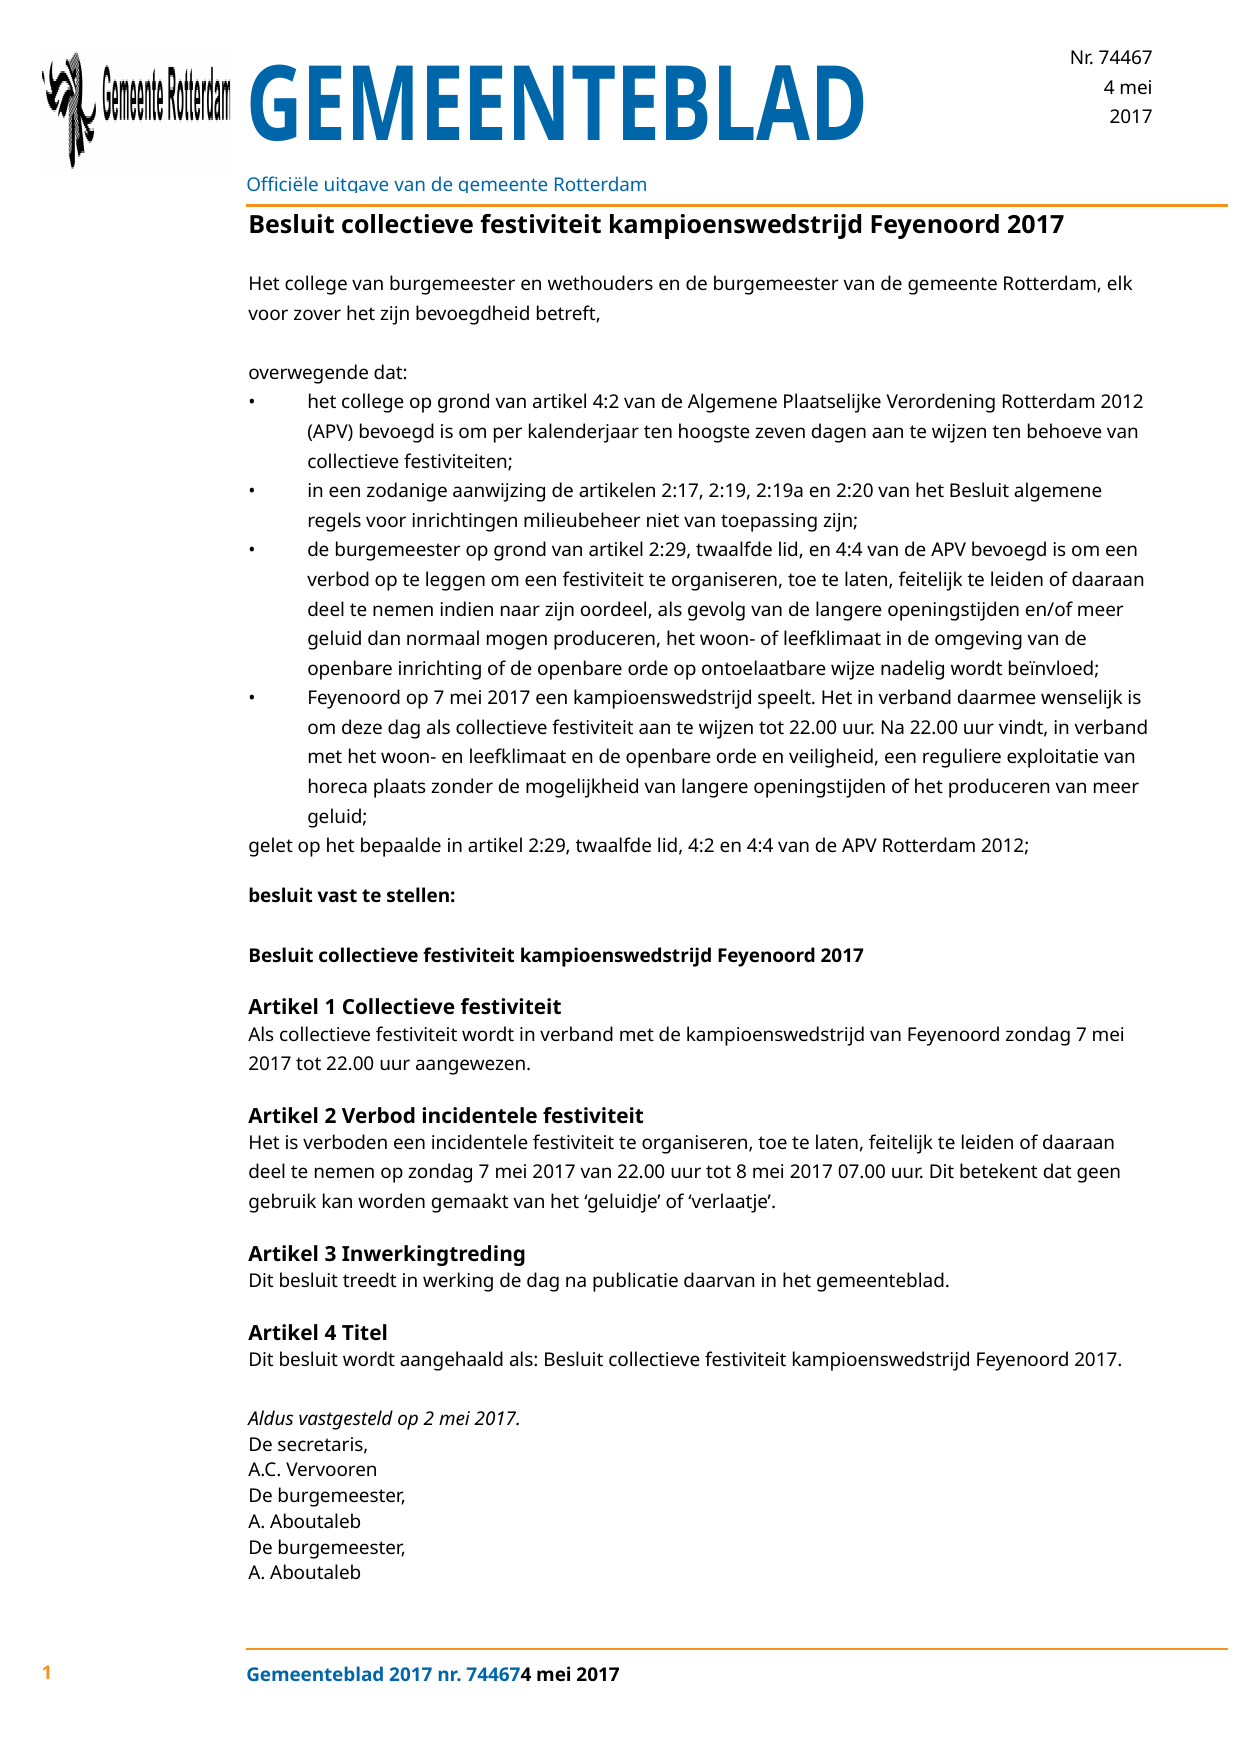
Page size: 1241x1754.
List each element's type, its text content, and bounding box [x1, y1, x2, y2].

text Het college van burgemeester en wethouders en de burgemeester van de gemeente Rotterdam, elk voor zover het zijn bevoegdheid betreft, [248, 270, 1152, 326]
list Feyenoord op 7 mei 2017 een kampioenswedstrijd speelt. Het in verband daarmee wenselijk is om deze dag als collectieve festiviteit aan te wijzen tot 22.00 uur. Na 22.00 uur vindt, in verband met het woon- en leefklimaat en de openbare orde en veiligheid, een reguliere exploitatie van horeca plaats zonder de mogelijkheid van langere openingstijden of het produceren van meer geluid; [248, 684, 1152, 828]
text Als collectieve festiviteit wordt in verband met de kampioenswedstrijd van Feyenoord zondag 7 mei 2017 tot 22.00 uur aangewezen. [248, 1021, 1152, 1076]
text Besluit collectieve festiviteit kampioenswedstrijd Feyenoord 2017 [248, 207, 1152, 241]
text De burgemeester, [248, 1482, 1152, 1508]
picture [41, 47, 231, 172]
text De secretaris, [248, 1431, 1152, 1457]
text besluit vast te stellen: [248, 883, 1152, 908]
list in een zodanige aanwijzing de artikelen 2:17, 2:19, 2:19a en 2:20 van het Besluit algemene regels voor inrichtingen milieubeheer niet van toepassing zijn; [248, 477, 1152, 533]
text Artikel 4 Titel [248, 1318, 1152, 1346]
text Aldus vastgesteld op 2 mei 2017. [248, 1405, 1152, 1431]
text Het is verboden een incidentele festiviteit te organiseren, toe te laten, feitelijk te leiden of daaraan deel te nemen op zondag 7 mei 2017 van 22.00 uur tot 8 mei 2017 07.00 uur. Dit betekent dat geen gebruik kan worden gemaakt van het ‘geluidje’ of ‘verlaatje’. [248, 1129, 1152, 1214]
text Artikel 3 Inwerkingtreding [248, 1239, 1152, 1267]
text Dit besluit wordt aangehaald als: Besluit collectieve festiviteit kampioenswedstrijd Feyenoord 2017. [248, 1346, 1152, 1372]
text A. Aboutaleb [248, 1559, 1152, 1585]
text A. Aboutaleb [248, 1508, 1152, 1534]
text A.C. Vervooren [248, 1457, 1152, 1482]
text Dit besluit treedt in werking de dag na publicatie daarvan in het gemeenteblad. [248, 1267, 1152, 1293]
text gelet op het bepaalde in artikel 2:29, twaalfde lid, 4:2 en 4:4 van de APV Rotterdam 2012; [248, 832, 1152, 858]
list het college op grond van artikel 4:2 van de Algemene Plaatselijke Verordening Rotterdam 2012 (APV) bevoegd is om per kalenderjaar ten hoogste zeven dagen aan te wijzen ten behoeve van collectieve festiviteiten; [248, 389, 1152, 473]
text De burgemeester, [248, 1534, 1152, 1559]
text Artikel 1 Collectieve festiviteit [248, 992, 1152, 1021]
list de burgemeester op grond van artikel 2:29, twaalfde lid, en 4:4 van de APV bevoegd is om een verbod op te leggen om een festiviteit te organiseren, toe te laten, feitelijk te leiden of daaraan deel te nemen indien naar zijn oordeel, als gevolg van de langere openingstijden en/of meer geluid dan normaal mogen produceren, het woon- of leefklimaat in de omgeving van de openbare inrichting of de openbare orde op ontoelaatbare wijze nadelig wordt beïnvloed; [248, 537, 1152, 681]
text Besluit collectieve festiviteit kampioenswedstrijd Feyenoord 2017 [248, 942, 1152, 968]
text Artikel 2 Verbod incidentele festiviteit [248, 1101, 1152, 1129]
text overwegende dat: [248, 359, 1152, 385]
